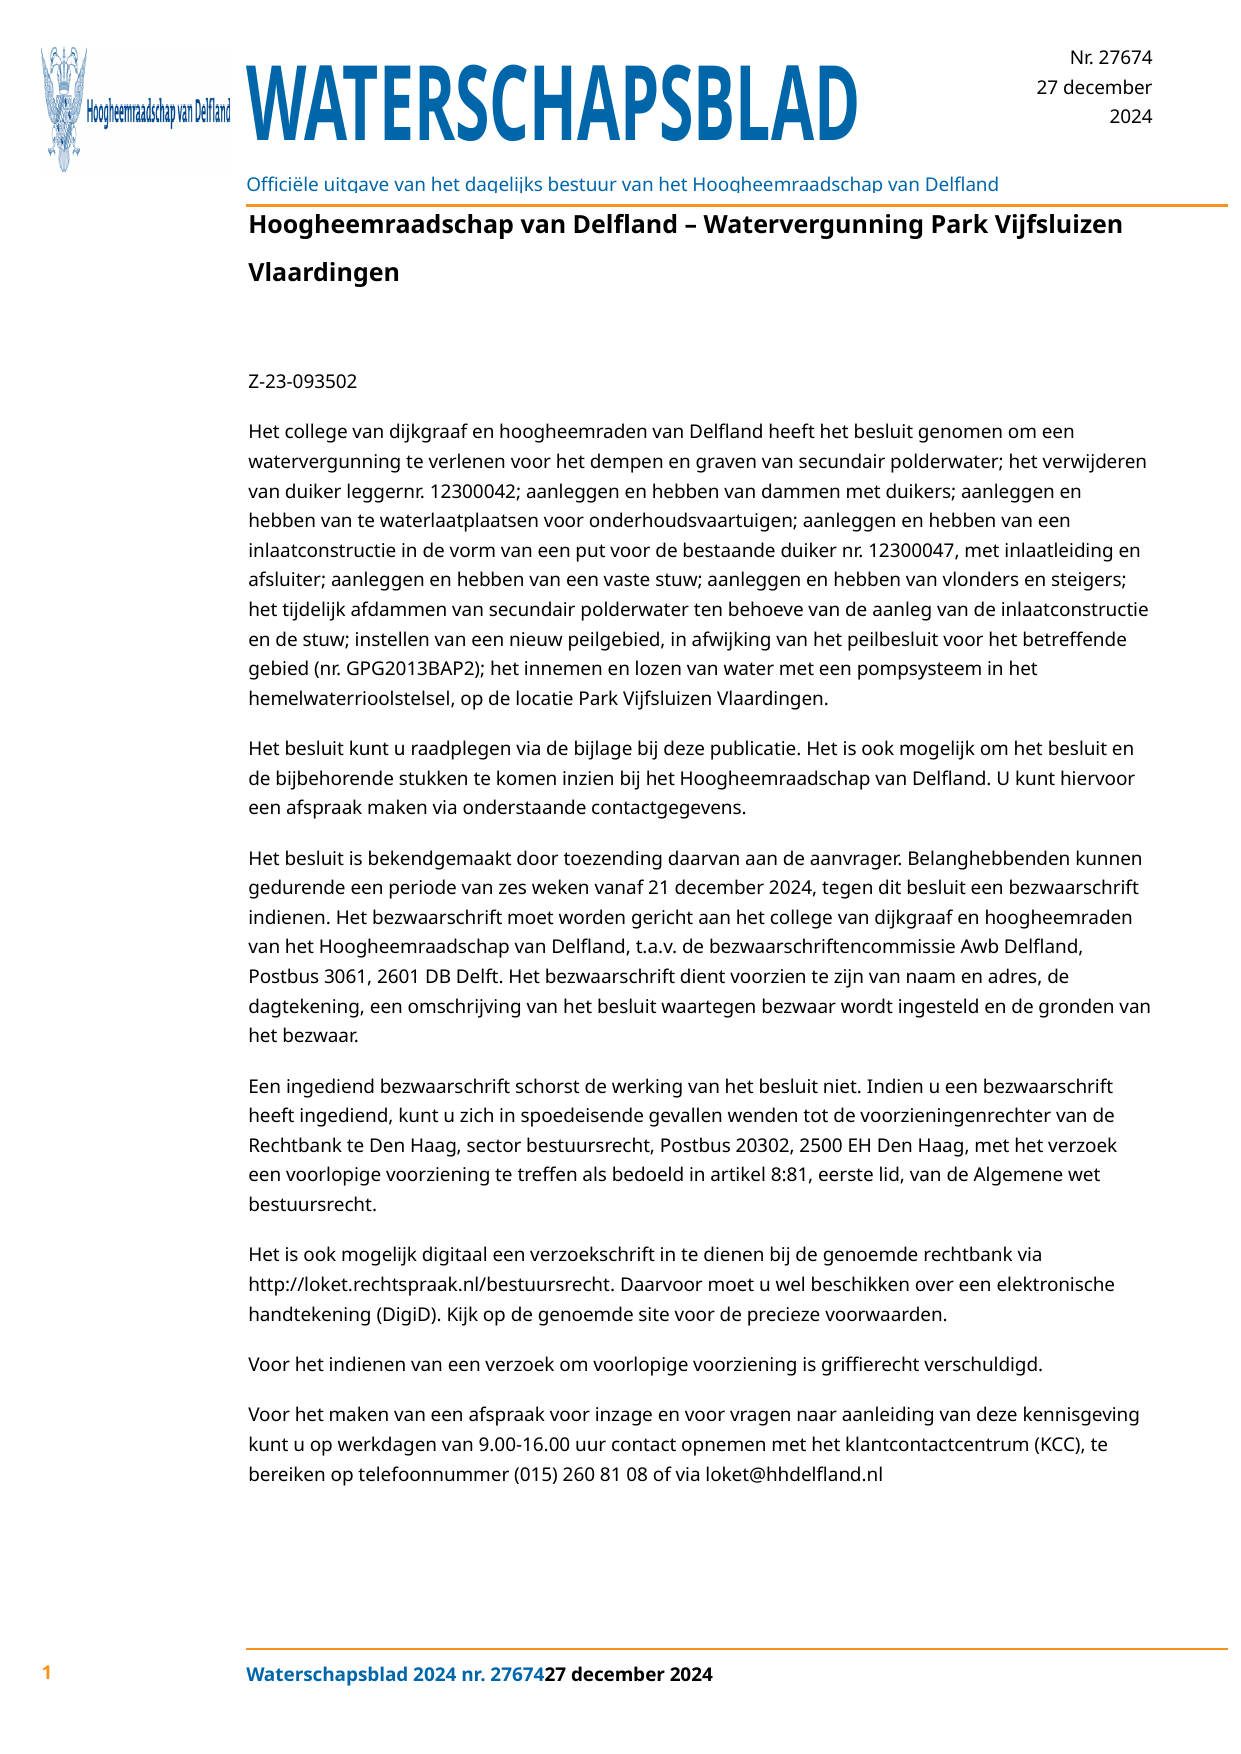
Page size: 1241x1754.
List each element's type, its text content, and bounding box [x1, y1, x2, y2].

text Hoogheemraadschap van Delfland – Watervergunning Park Vijfsluizen Vlaardingen [248, 207, 1152, 288]
text Het besluit kunt u raadplegen via de bijlage bij deze publicatie. Het is ook mogelijk om het besluit en de bijbehorende stukken te komen inzien bij het Hoogheemraadschap van Delfland. U kunt hiervoor een afspraak maken via onderstaande contactgegevens. [248, 735, 1152, 820]
text Het college van dijkgraaf en hoogheemraden van Delfland heeft het besluit genomen om een watervergunning te verlenen voor het dempen en graven van secundair polderwater; het verwijderen van duiker leggernr. 12300042; aanleggen en hebben van dammen met duikers; aanleggen en hebben van te waterlaatplaatsen voor onderhoudsvaartuigen; aanleggen en hebben van een inlaatconstructie in de vorm van een put voor de bestaande duiker nr. 12300047, met inlaatleiding en afsluiter; aanleggen en hebben van een vaste stuw; aanleggen en hebben van vlonders en steigers; het tijdelijk afdammen van secundair polderwater ten behoeve van de aanleg van de inlaatconstructie en de stuw; instellen van een nieuw peilgebied, in afwijking van het peilbesluit voor het betreffende gebied (nr. GPG2013BAP2); het innemen en lozen van water met een pompsysteem in het hemelwaterrioolstelsel, op de locatie Park Vijfsluizen Vlaardingen. [248, 419, 1152, 711]
text Het besluit is bekendgemaakt door toezending daarvan aan de aanvrager. Belanghebbenden kunnen gedurende een periode van zes weken vanaf 21 december 2024, tegen dit besluit een bezwaarschrift indienen. Het bezwaarschrift moet worden gericht aan het college van dijkgraaf en hoogheemraden van het Hoogheemraadschap van Delfland, t.a.v. de bezwaarschriftencommissie Awb Delfland, Postbus 3061, 2601 DB Delft. Het bezwaarschrift dient voorzien te zijn van naam en adres, de dagtekening, een omschrijving van het besluit waartegen bezwaar wordt ingesteld en de gronden van het bezwaar. [248, 845, 1152, 1048]
text Voor het indienen van een verzoek om voorlopige voorziening is griffierecht verschuldigd. [248, 1351, 1152, 1377]
text Een ingediend bezwaarschrift schorst de werking van het besluit niet. Indien u een bezwaarschrift heeft ingediend, kunt u zich in spoedeisende gevallen wenden tot de voorzieningenrechter van de Rechtbank te Den Haag, sector bestuursrecht, Postbus 20302, 2500 EH Den Haag, met het verzoek een voorlopige voorziening te treffen als bedoeld in artikel 8:81, eerste lid, van de Algemene wet bestuursrecht. [248, 1073, 1152, 1217]
picture [41, 47, 231, 172]
text Het is ook mogelijk digitaal een verzoekschrift in te dienen bij de genoemde rechtbank via http://loket.rechtspraak.nl/bestuursrecht. Daarvoor moet u wel beschikken over een elektronische handtekening (DigiD). Kijk op de genoemde site voor de precieze voorwaarden. [248, 1242, 1152, 1327]
text Voor het maken van een afspraak voor inzage en voor vragen naar aanleiding van deze kennisgeving kunt u op werkdagen van 9.00-16.00 uur contact opnemen met het klantcontactcentrum (KCC), te bereiken op telefoonnummer (015) 260 81 08 of via loket@hhdelfland.nl [248, 1402, 1152, 1487]
text Z-23-093502 [248, 368, 1152, 394]
